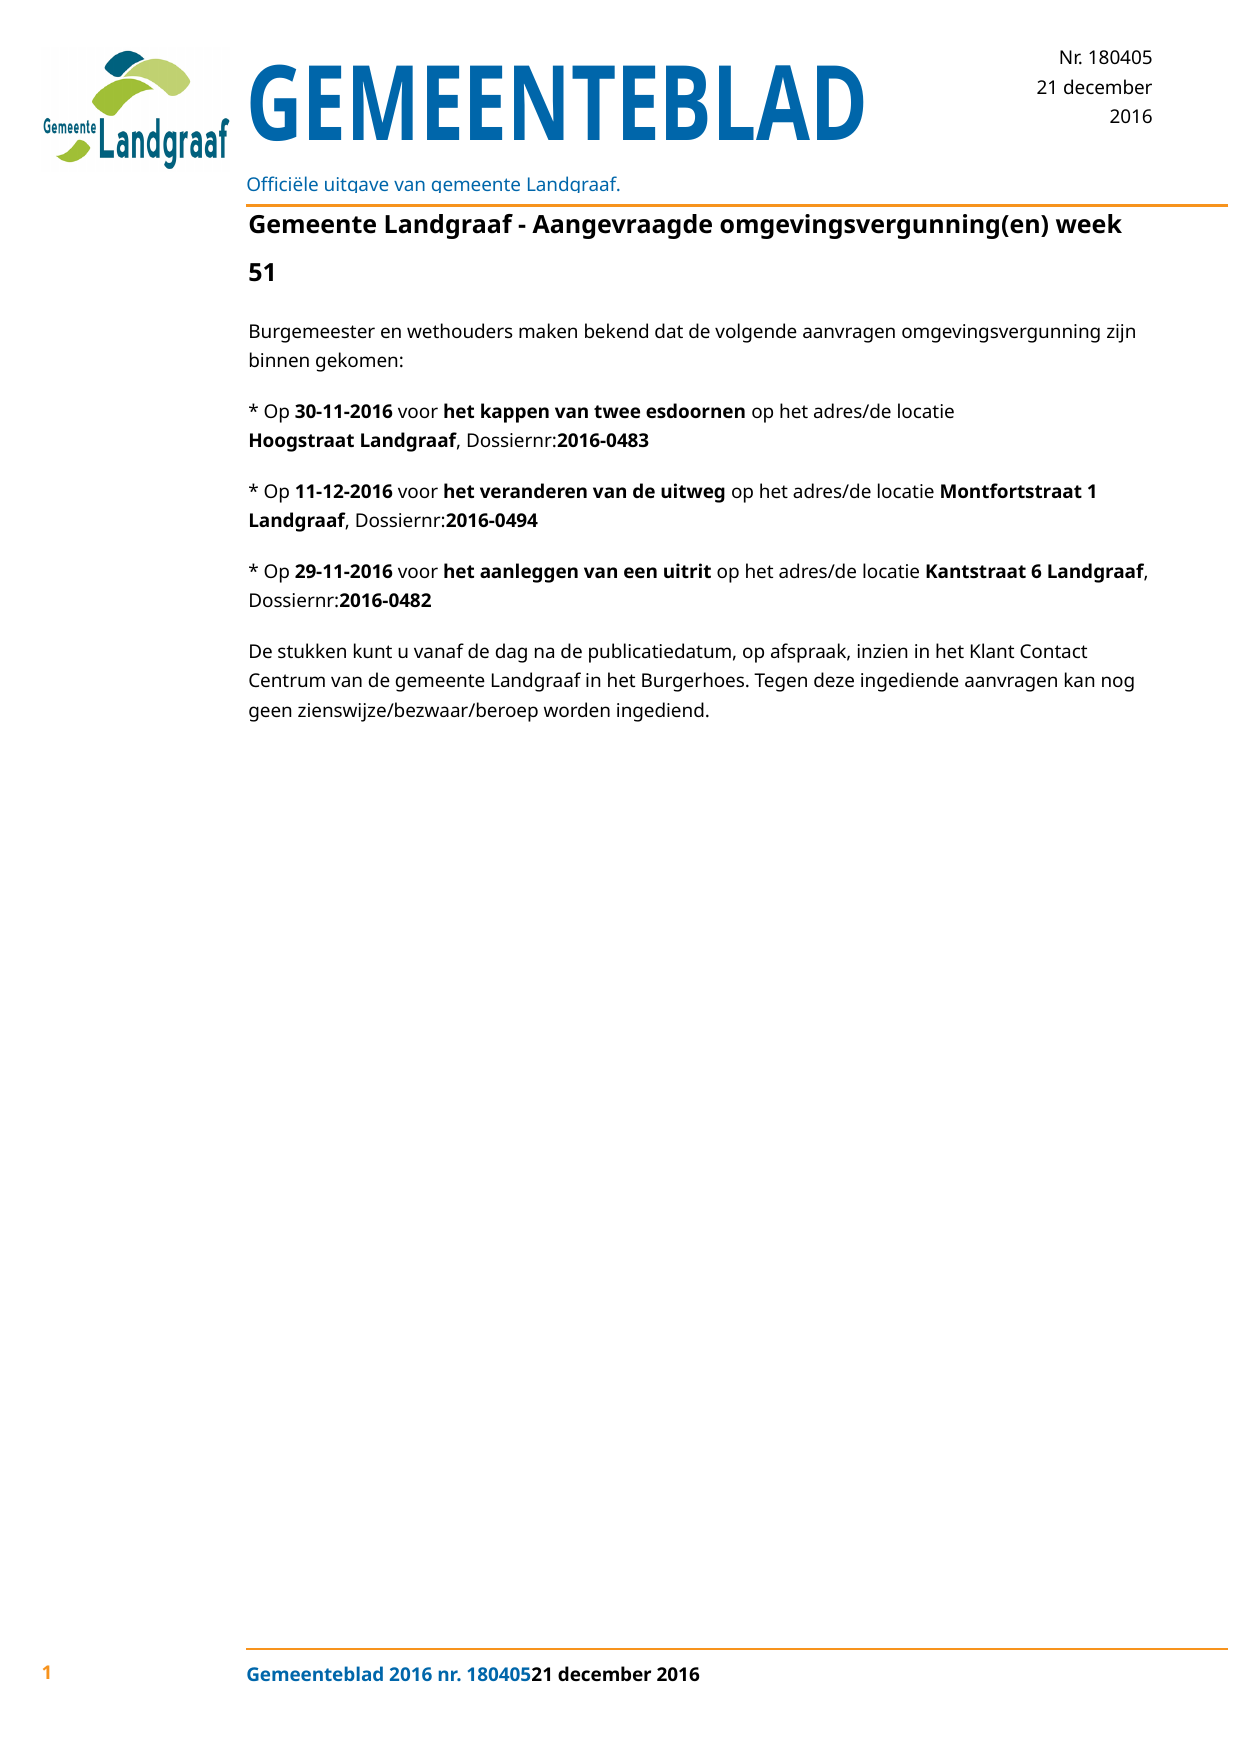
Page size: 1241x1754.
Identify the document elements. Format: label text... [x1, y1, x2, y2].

picture [41, 47, 231, 172]
text Gemeente Landgraaf - Aangevraagde omgevingsvergunning(en) week 51 [248, 207, 1152, 288]
text * Op 30-11-2016 voor het kappen van twee esdoornen op het adres/de locatie Hoogstraat Landgraaf, Dossiernr:2016-0483 [248, 398, 1152, 453]
text * Op 11-12-2016 voor het veranderen van de uitweg op het adres/de locatie Montfortstraat 1 Landgraaf, Dossiernr:2016-0494 [248, 478, 1152, 533]
text De stukken kunt u vanaf de dag na de publicatiedatum, op afspraak, inzien in het Klant Contact Centrum van de gemeente Landgraaf in het Burgerhoes. Tegen deze ingediende aanvragen kan nog geen zienswijze/bezwaar/beroep worden ingediend. [248, 638, 1152, 723]
text * Op 29-11-2016 voor het aanleggen van een uitrit op het adres/de locatie Kantstraat 6 Landgraaf, Dossiernr:2016-0482 [248, 558, 1152, 613]
text Burgemeester en wethouders maken bekend dat de volgende aanvragen omgevingsvergunning zijn binnen gekomen: [248, 318, 1152, 373]
